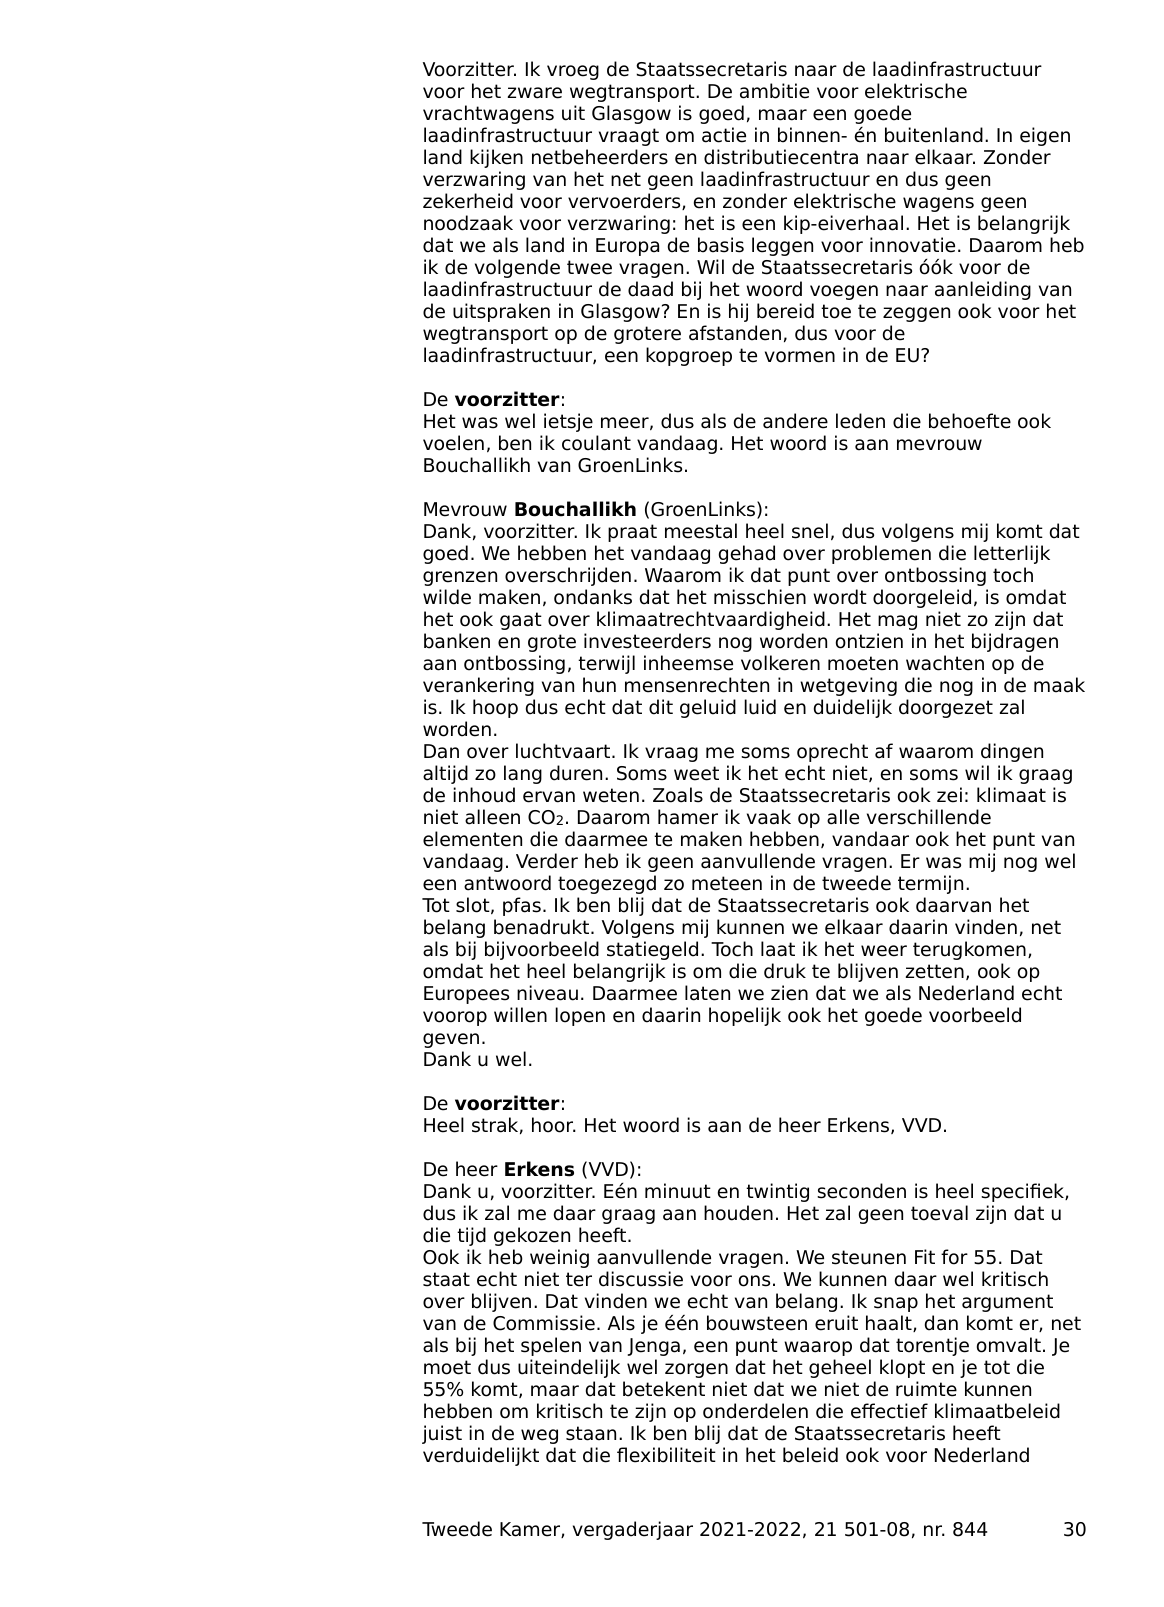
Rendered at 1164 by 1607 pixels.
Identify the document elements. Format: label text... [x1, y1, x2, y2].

text Tot slot, pfas. Ik ben blij dat de Staatssecretaris ook daarvan het belang benadrukt. Volgens mij kunnen we elkaar daarin vinden, net als bij bijvoorbeeld statiegeld. Toch laat ik het weer terugkomen, omdat het heel belangrijk is om die druk te blijven zetten, ook op Europees niveau. Daarmee laten we zien dat we als Nederland echt voorop willen lopen en daarin hopelijk ook het goede voorbeeld geven. [422, 895, 1087, 1048]
text De heer Erkens (VVD): [422, 1159, 1087, 1181]
text Dan over luchtvaart. Ik vraag me soms oprecht af waarom dingen altijd zo lang duren. Soms weet ik het echt niet, en soms wil ik graag de inhoud ervan weten. Zoals de Staatssecretaris ook zei: klimaat is niet alleen CO2. Daarom hamer ik vaak op alle verschillende elementen die daarmee te maken hebben, vandaar ook het punt van vandaag. Verder heb ik geen aanvullende vragen. Er was mij nog wel een antwoord toegezegd zo meteen in de tweede termijn. [422, 741, 1087, 895]
text Dank u, voorzitter. Eén minuut en twintig seconden is heel specifiek, dus ik zal me daar graag aan houden. Het zal geen toeval zijn dat u die tijd gekozen heeft. [422, 1181, 1087, 1247]
text Mevrouw Bouchallikh (GroenLinks): [422, 499, 1087, 521]
text Heel strak, hoor. Het woord is aan de heer Erkens, VVD. [422, 1115, 1087, 1137]
text De voorzitter: [422, 1093, 1087, 1115]
text Dank u wel. [422, 1048, 1087, 1071]
text Voorzitter. Ik vroeg de Staatssecretaris naar de laadinfrastructuur voor het zware wegtransport. De ambitie voor elektrische vrachtwagens uit Glasgow is goed, maar een goede laadinfrastructuur vraagt om actie in binnen- én buitenland. In eigen land kijken netbeheerders en distributiecentra naar elkaar. Zonder verzwaring van het net geen laadinfrastructuur en dus geen zekerheid voor vervoerders, en zonder elektrische wagens geen noodzaak voor verzwaring: het is een kip-eiverhaal. Het is belangrijk dat we als land in Europa de basis leggen voor innovatie. Daarom heb ik de volgende twee vragen. Wil de Staatssecretaris óók voor de laadinfrastructuur de daad bij het woord voegen naar aanleiding van de uitspraken in Glasgow? En is hij bereid toe te zeggen ook voor het wegtransport op de grotere afstanden, dus voor de laadinfrastructuur, een kopgroep te vormen in de EU? [422, 59, 1087, 367]
text Het was wel ietsje meer, dus als de andere leden die behoefte ook voelen, ben ik coulant vandaag. Het woord is aan mevrouw Bouchallikh van GroenLinks. [422, 411, 1087, 477]
text Ook ik heb weinig aanvullende vragen. We steunen Fit for 55. Dat staat echt niet ter discussie voor ons. We kunnen daar wel kritisch over blijven. Dat vinden we echt van belang. Ik snap het argument van de Commissie. Als je één bouwsteen eruit haalt, dan komt er, net als bij het spelen van Jenga, een punt waarop dat torentje omvalt. Je moet dus uiteindelijk wel zorgen dat het geheel klopt en je tot die 55% komt, maar dat betekent niet dat we niet de ruimte kunnen hebben om kritisch te zijn op onderdelen die effectief klimaatbeleid juist in de weg staan. Ik ben blij dat de Staatssecretaris heeft verduidelijkt dat die flexibiliteit in het beleid ook voor Nederland [422, 1247, 1087, 1467]
text De voorzitter: [422, 389, 1087, 411]
text Dank, voorzitter. Ik praat meestal heel snel, dus volgens mij komt dat goed. We hebben het vandaag gehad over problemen die letterlijk grenzen overschrijden. Waarom ik dat punt over ontbossing toch wilde maken, ondanks dat het misschien wordt doorgeleid, is omdat het ook gaat over klimaatrechtvaardigheid. Het mag niet zo zijn dat banken en grote investeerders nog worden ontzien in het bijdragen aan ontbossing, terwijl inheemse volkeren moeten wachten op de verankering van hun mensenrechten in wetgeving die nog in de maak is. Ik hoop dus echt dat dit geluid luid en duidelijk doorgezet zal worden. [422, 521, 1087, 741]
